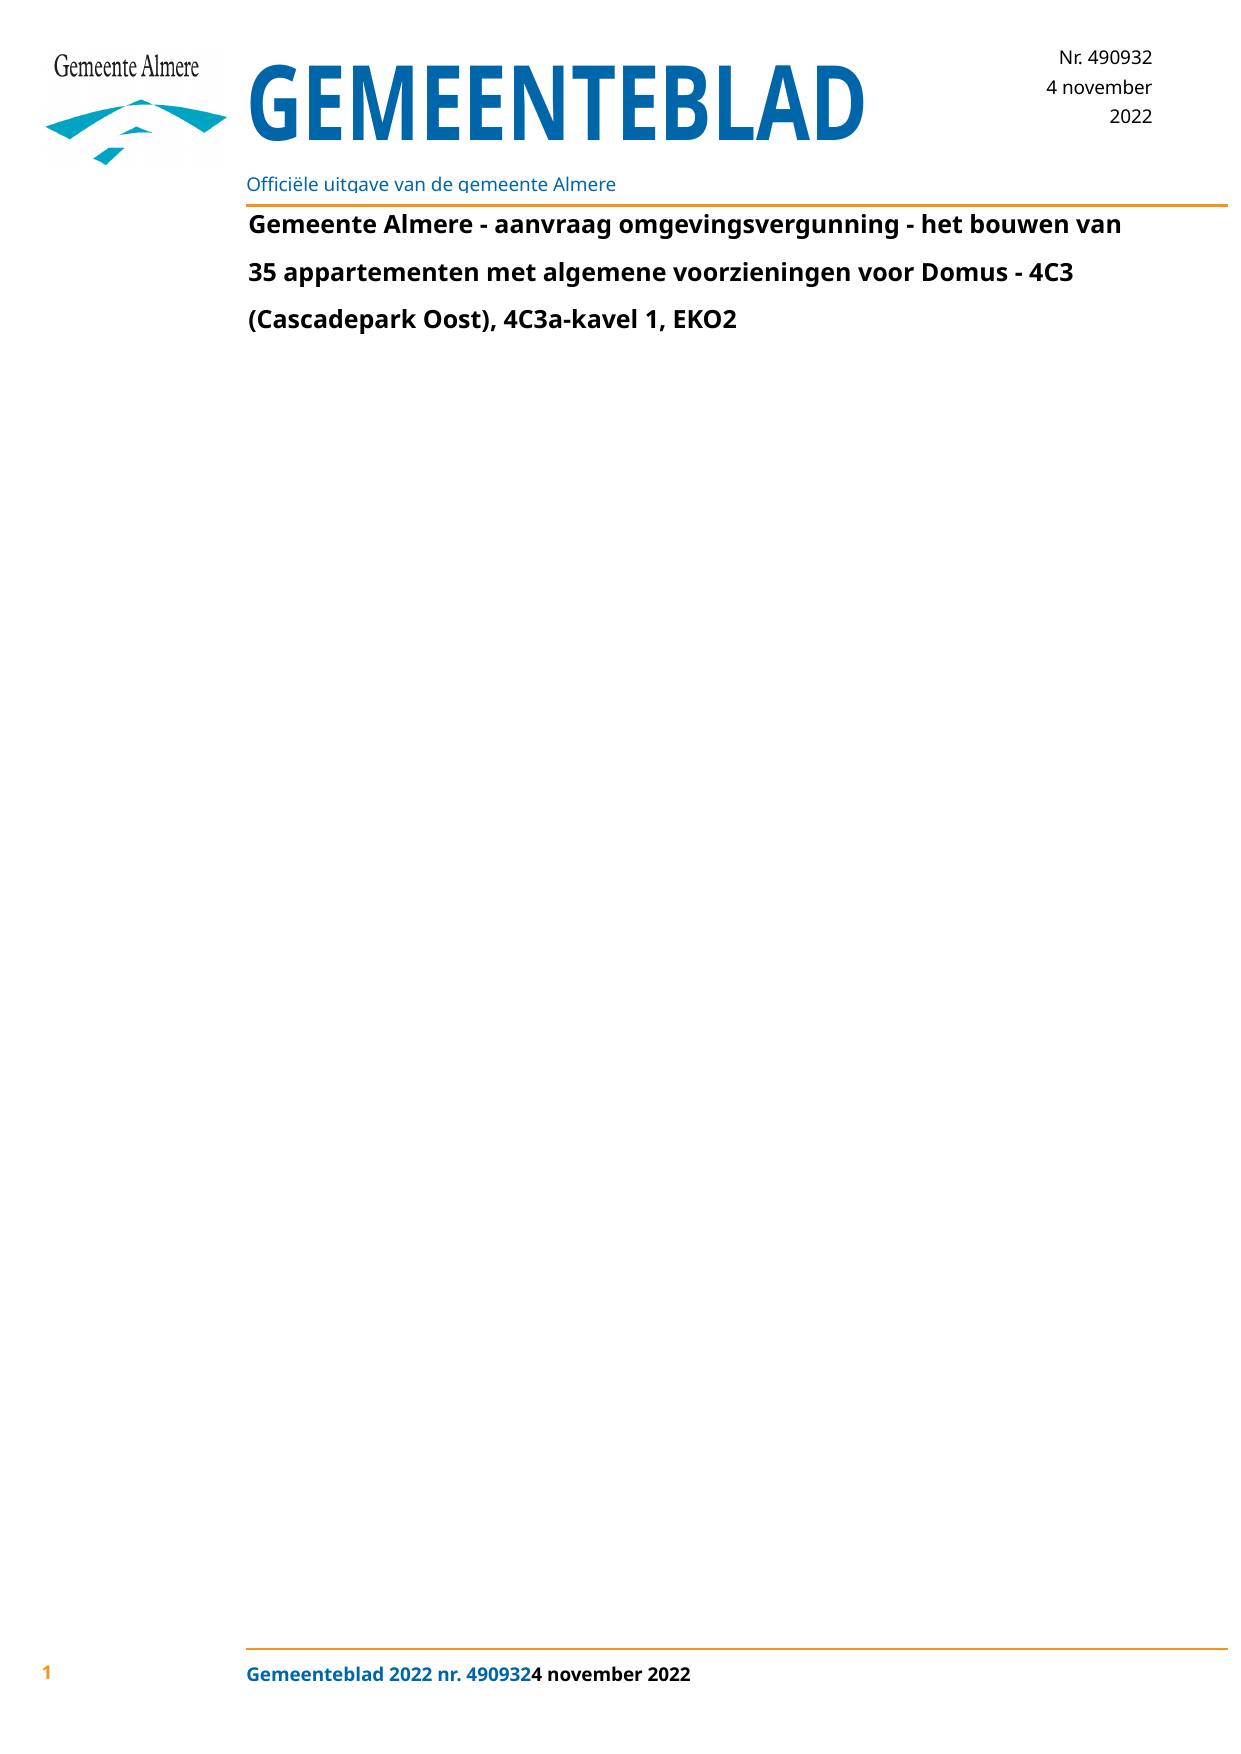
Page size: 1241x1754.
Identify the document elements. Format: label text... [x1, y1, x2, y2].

picture [41, 47, 231, 172]
text Gemeente Almere - aanvraag omgevingsvergunning - het bouwen van 35 appartementen met algemene voorzieningen voor Domus - 4C3 (Cascadepark Oost), 4C3a-kavel 1, EKO2 [248, 207, 1152, 336]
